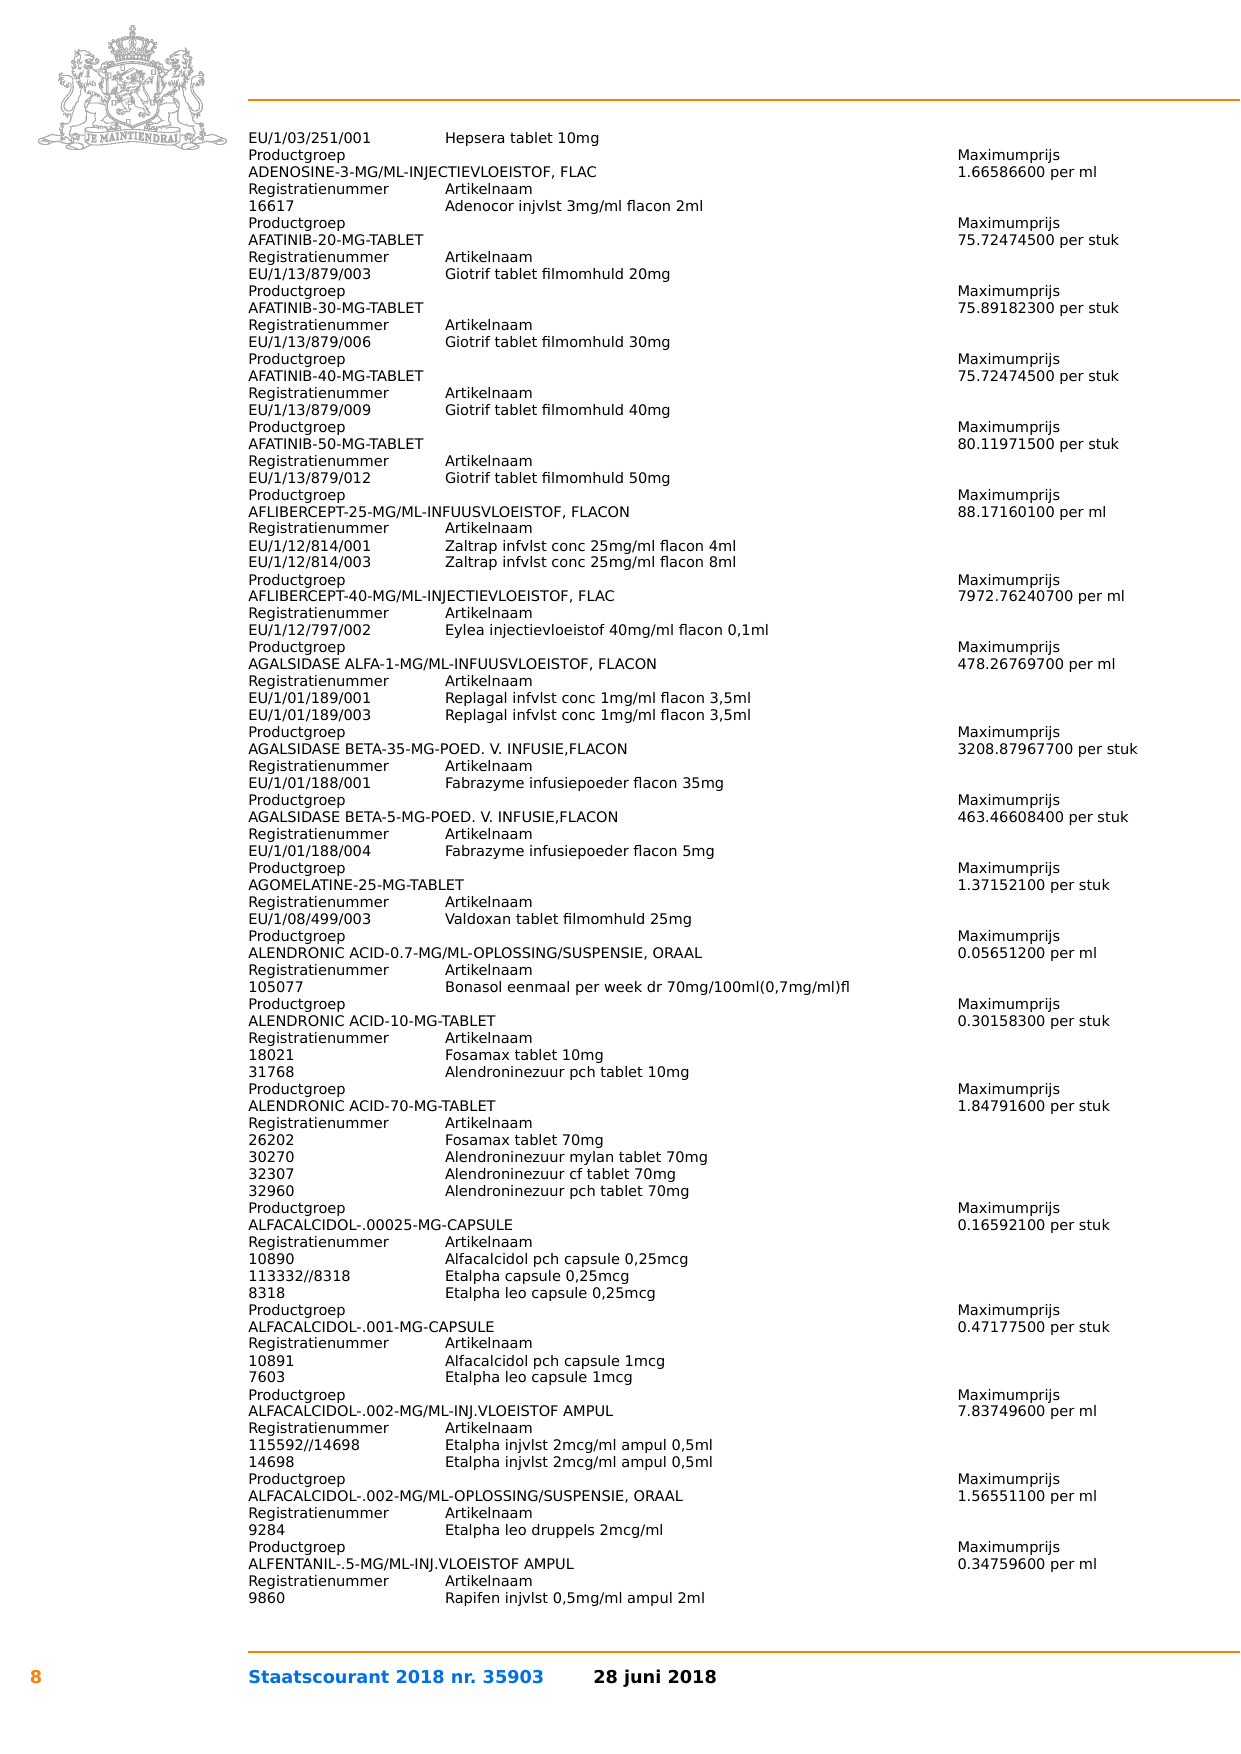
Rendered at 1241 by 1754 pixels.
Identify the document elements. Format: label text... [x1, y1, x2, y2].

table_cell Giotrif tablet filmomhuld 40mg [439, 402, 951, 418]
table_cell Maximumprijs [951, 996, 1163, 1013]
table_cell ALFACALCIDOL-.002-MG/ML-OPLOSSING/SUSPENSIE, ORAAL [248, 1488, 951, 1505]
table_cell Artikelnaam [439, 1115, 951, 1132]
picture [38, 25, 227, 150]
table_cell [951, 962, 1163, 979]
table_cell 26202 [248, 1132, 439, 1149]
table_cell ALENDRONIC ACID-0.7-MG/ML-OPLOSSING/SUSPENSIE, ORAAL [248, 945, 951, 962]
table_cell [951, 402, 1163, 418]
table_cell 32307 [248, 1166, 439, 1183]
table_cell Productgroep [248, 792, 439, 809]
table_cell [951, 979, 1163, 996]
table_cell 0.05651200 per ml [951, 945, 1163, 962]
table_cell ALFENTANIL-.5-MG/ML-INJ.VLOEISTOF AMPUL [248, 1556, 951, 1573]
table_cell [951, 1590, 1163, 1607]
table_cell Rapifen injvlst 0,5mg/ml ampul 2ml [439, 1590, 951, 1607]
table_cell ALFACALCIDOL-.002-MG/ML-INJ.VLOEISTOF AMPUL [248, 1403, 951, 1420]
table_cell Artikelnaam [439, 962, 951, 979]
table_cell [439, 419, 951, 436]
table_cell Etalpha capsule 0,25mcg [439, 1268, 951, 1284]
table_cell Productgroep [248, 1386, 439, 1403]
table_cell AFLIBERCEPT-25-MG/ML-INFUUSVLOEISTOF, FLACON [248, 504, 951, 520]
table_cell [439, 571, 951, 588]
table_cell Registratienummer [248, 894, 439, 911]
table_cell Bonasol eenmaal per week dr 70mg/100ml(0,7mg/ml)fl [439, 979, 951, 996]
table_cell [439, 1539, 951, 1556]
table_cell Adenocor injvlst 3mg/ml flacon 2ml [439, 198, 951, 215]
table_cell EU/1/08/499/003 [248, 911, 439, 928]
table_cell Registratienummer [248, 1234, 439, 1251]
table_cell [439, 1386, 951, 1403]
table_cell Fabrazyme infusiepoeder flacon 35mg [439, 775, 951, 792]
table_cell [951, 470, 1163, 486]
table_cell Alendroninezuur pch tablet 70mg [439, 1183, 951, 1199]
table_cell [951, 334, 1163, 351]
table_cell Maximumprijs [951, 283, 1163, 300]
table_cell [951, 266, 1163, 283]
table_cell EU/1/01/189/003 [248, 707, 439, 724]
table_cell [951, 1420, 1163, 1437]
table_cell [951, 826, 1163, 843]
table_cell [439, 351, 951, 368]
table_cell ALENDRONIC ACID-10-MG-TABLET [248, 1013, 951, 1030]
table_cell Registratienummer [248, 758, 439, 775]
table_cell Productgroep [248, 283, 439, 300]
table_cell ADENOSINE-3-MG/ML-INJECTIEVLOEISTOF, FLAC [248, 164, 951, 181]
table_cell [439, 1301, 951, 1318]
table_cell 31768 [248, 1064, 439, 1081]
table_cell Registratienummer [248, 1420, 439, 1437]
table_cell EU/1/01/188/001 [248, 775, 439, 792]
table_cell Registratienummer [248, 1115, 439, 1132]
table_cell Maximumprijs [951, 1081, 1163, 1098]
table_cell Alendroninezuur cf tablet 70mg [439, 1166, 951, 1183]
table_cell Fosamax tablet 10mg [439, 1047, 951, 1064]
table_cell Registratienummer [248, 1573, 439, 1590]
table_cell Artikelnaam [439, 1335, 951, 1352]
table_cell Registratienummer [248, 673, 439, 690]
table_cell Zaltrap infvlst conc 25mg/ml flacon 4ml [439, 538, 951, 554]
table_cell Valdoxan tablet filmomhuld 25mg [439, 911, 951, 928]
table_cell [951, 1064, 1163, 1081]
table_cell [951, 1573, 1163, 1590]
table_cell Registratienummer [248, 826, 439, 843]
table_cell Registratienummer [248, 605, 439, 622]
table_cell Maximumprijs [951, 639, 1163, 656]
table_cell Artikelnaam [439, 673, 951, 690]
table_cell Productgroep [248, 419, 439, 436]
table_cell [439, 215, 951, 232]
table_cell Registratienummer [248, 317, 439, 334]
table_cell 10891 [248, 1353, 439, 1369]
table_cell Productgroep [248, 571, 439, 588]
table_cell [951, 1505, 1163, 1522]
table_cell 105077 [248, 979, 439, 996]
table_cell [951, 1454, 1163, 1471]
table_cell 9860 [248, 1590, 439, 1607]
table_cell Maximumprijs [951, 147, 1163, 164]
table_cell [951, 1268, 1163, 1284]
table_cell Productgroep [248, 639, 439, 656]
table_cell Artikelnaam [439, 605, 951, 622]
table_cell Registratienummer [248, 249, 439, 266]
table_cell Alfacalcidol pch capsule 1mcg [439, 1353, 951, 1369]
table_cell Alendroninezuur mylan tablet 70mg [439, 1149, 951, 1166]
table_cell 30270 [248, 1149, 439, 1166]
table_cell Productgroep [248, 1471, 439, 1488]
table_cell AFLIBERCEPT-40-MG/ML-INJECTIEVLOEISTOF, FLAC [248, 588, 951, 605]
table_cell Artikelnaam [439, 385, 951, 402]
table_cell [951, 1251, 1163, 1267]
table_cell Productgroep [248, 1200, 439, 1217]
table_cell Maximumprijs [951, 792, 1163, 809]
table_cell [951, 775, 1163, 792]
table_cell Productgroep [248, 486, 439, 503]
table_cell Hepsera tablet 10mg [439, 130, 951, 147]
table_cell EU/1/03/251/001 [248, 130, 439, 147]
table_cell [439, 928, 951, 945]
table_cell [439, 486, 951, 503]
table_cell Etalpha leo druppels 2mcg/ml [439, 1522, 951, 1539]
table_cell [439, 283, 951, 300]
table_cell Artikelnaam [439, 1030, 951, 1047]
table_cell [951, 181, 1163, 198]
table_cell EU/1/13/879/006 [248, 334, 439, 351]
table_cell [951, 198, 1163, 215]
table_cell [951, 911, 1163, 928]
table_cell Giotrif tablet filmomhuld 30mg [439, 334, 951, 351]
table_cell AFATINIB-40-MG-TABLET [248, 368, 951, 384]
table_cell 478.26769700 per ml [951, 656, 1163, 673]
table_cell [439, 1471, 951, 1488]
table_cell Maximumprijs [951, 860, 1163, 877]
table_cell Artikelnaam [439, 181, 951, 198]
table_cell 7972.76240700 per ml [951, 588, 1163, 605]
table_cell [951, 622, 1163, 639]
table_cell Productgroep [248, 351, 439, 368]
table_cell [439, 860, 951, 877]
table_cell EU/1/01/189/001 [248, 690, 439, 707]
table_cell [951, 130, 1163, 147]
table_cell 0.34759600 per ml [951, 1556, 1163, 1573]
table_cell [951, 707, 1163, 724]
table_cell 9284 [248, 1522, 439, 1539]
table_cell Replagal infvlst conc 1mg/ml flacon 3,5ml [439, 690, 951, 707]
table_cell Giotrif tablet filmomhuld 50mg [439, 470, 951, 486]
table_cell Productgroep [248, 147, 439, 164]
table_cell 7603 [248, 1369, 439, 1386]
table_cell Etalpha injvlst 2mcg/ml ampul 0,5ml [439, 1437, 951, 1454]
table_cell 1.37152100 per stuk [951, 877, 1163, 894]
table_cell Productgroep [248, 215, 439, 232]
table_cell Giotrif tablet filmomhuld 20mg [439, 266, 951, 283]
table_cell ALFACALCIDOL-.00025-MG-CAPSULE [248, 1217, 951, 1233]
table_cell ALENDRONIC ACID-70-MG-TABLET [248, 1098, 951, 1115]
table_cell Fabrazyme infusiepoeder flacon 5mg [439, 843, 951, 860]
table_cell [951, 758, 1163, 775]
table_cell AGOMELATINE-25-MG-TABLET [248, 877, 951, 894]
table_cell EU/1/01/188/004 [248, 843, 439, 860]
table_cell Registratienummer [248, 1030, 439, 1047]
table_cell Alfacalcidol pch capsule 0,25mcg [439, 1251, 951, 1267]
table_cell 14698 [248, 1454, 439, 1471]
table_cell [951, 538, 1163, 554]
table_cell Artikelnaam [439, 758, 951, 775]
table_cell Registratienummer [248, 962, 439, 979]
table_cell [951, 1030, 1163, 1047]
table_cell 80.11971500 per stuk [951, 436, 1163, 452]
table_cell [439, 724, 951, 741]
table_cell Maximumprijs [951, 1386, 1163, 1403]
table_cell Artikelnaam [439, 1420, 951, 1437]
table_cell Zaltrap infvlst conc 25mg/ml flacon 8ml [439, 554, 951, 571]
table_cell Registratienummer [248, 1505, 439, 1522]
table_cell Maximumprijs [951, 486, 1163, 503]
table_cell AFATINIB-30-MG-TABLET [248, 300, 951, 317]
table_cell [951, 520, 1163, 537]
table_cell AFATINIB-20-MG-TABLET [248, 232, 951, 249]
table_cell 75.72474500 per stuk [951, 368, 1163, 384]
table_cell Maximumprijs [951, 571, 1163, 588]
table_cell [951, 1437, 1163, 1454]
table_cell [951, 1335, 1163, 1352]
table_cell [951, 673, 1163, 690]
table_cell [439, 996, 951, 1013]
table_cell EU/1/12/814/001 [248, 538, 439, 554]
table_cell Alendroninezuur pch tablet 10mg [439, 1064, 951, 1081]
table_cell 7.83749600 per ml [951, 1403, 1163, 1420]
table_cell Maximumprijs [951, 724, 1163, 741]
table_cell [951, 1115, 1163, 1132]
table_cell [951, 1166, 1163, 1183]
table_cell Artikelnaam [439, 249, 951, 266]
table_cell [951, 605, 1163, 622]
table_cell Etalpha injvlst 2mcg/ml ampul 0,5ml [439, 1454, 951, 1471]
table_cell Artikelnaam [439, 317, 951, 334]
table_cell [439, 1200, 951, 1217]
table_cell Registratienummer [248, 453, 439, 469]
table_cell [439, 1081, 951, 1098]
table_cell 0.47177500 per stuk [951, 1319, 1163, 1335]
table_cell [951, 894, 1163, 911]
table_cell 1.66586600 per ml [951, 164, 1163, 181]
table_cell Registratienummer [248, 520, 439, 537]
table_cell Etalpha leo capsule 0,25mcg [439, 1285, 951, 1301]
table_cell Registratienummer [248, 1335, 439, 1352]
table_cell 75.89182300 per stuk [951, 300, 1163, 317]
table_cell EU/1/12/797/002 [248, 622, 439, 639]
table_cell 1.84791600 per stuk [951, 1098, 1163, 1115]
table_cell Maximumprijs [951, 1200, 1163, 1217]
table_cell [951, 1132, 1163, 1149]
table_cell 1.56551100 per ml [951, 1488, 1163, 1505]
table_cell Productgroep [248, 1301, 439, 1318]
table_cell AGALSIDASE BETA-35-MG-POED. V. INFUSIE,FLACON [248, 741, 951, 758]
table_cell Etalpha leo capsule 1mcg [439, 1369, 951, 1386]
table_cell 115592//14698 [248, 1437, 439, 1454]
table_cell 463.46608400 per stuk [951, 809, 1163, 826]
table_cell [439, 147, 951, 164]
table_cell [951, 1149, 1163, 1166]
table_cell Artikelnaam [439, 1573, 951, 1590]
table_cell AFATINIB-50-MG-TABLET [248, 436, 951, 452]
table_cell [951, 554, 1163, 571]
table_cell [951, 1047, 1163, 1064]
table_cell 0.30158300 per stuk [951, 1013, 1163, 1030]
table_cell Maximumprijs [951, 1539, 1163, 1556]
table_cell 16617 [248, 198, 439, 215]
table_cell Maximumprijs [951, 1301, 1163, 1318]
table_cell 3208.87967700 per stuk [951, 741, 1163, 758]
table_cell [951, 1285, 1163, 1301]
table_cell [951, 1234, 1163, 1251]
table_cell Productgroep [248, 1081, 439, 1098]
table_cell 75.72474500 per stuk [951, 232, 1163, 249]
table_cell [951, 1369, 1163, 1386]
table_cell [439, 639, 951, 656]
table_cell EU/1/13/879/003 [248, 266, 439, 283]
table_cell [951, 317, 1163, 334]
table_cell 88.17160100 per ml [951, 504, 1163, 520]
table_cell EU/1/13/879/012 [248, 470, 439, 486]
table_cell 8318 [248, 1285, 439, 1301]
table_cell [439, 792, 951, 809]
table_cell 18021 [248, 1047, 439, 1064]
table_cell AGALSIDASE ALFA-1-MG/ML-INFUUSVLOEISTOF, FLACON [248, 656, 951, 673]
table_cell Maximumprijs [951, 215, 1163, 232]
table_cell Replagal infvlst conc 1mg/ml flacon 3,5ml [439, 707, 951, 724]
table_cell Artikelnaam [439, 520, 951, 537]
table_cell 0.16592100 per stuk [951, 1217, 1163, 1233]
table_cell Artikelnaam [439, 453, 951, 469]
table_cell 10890 [248, 1251, 439, 1267]
table_cell Productgroep [248, 724, 439, 741]
table_cell Fosamax tablet 70mg [439, 1132, 951, 1149]
table_cell [951, 690, 1163, 707]
table_cell Productgroep [248, 928, 439, 945]
table_cell ALFACALCIDOL-.001-MG-CAPSULE [248, 1319, 951, 1335]
table_cell [951, 1522, 1163, 1539]
table_cell Productgroep [248, 860, 439, 877]
table_cell [951, 249, 1163, 266]
table_cell EU/1/13/879/009 [248, 402, 439, 418]
table_cell Maximumprijs [951, 928, 1163, 945]
table_cell Registratienummer [248, 385, 439, 402]
table_cell [951, 1353, 1163, 1369]
table_cell EU/1/12/814/003 [248, 554, 439, 571]
table_cell Eylea injectievloeistof 40mg/ml flacon 0,1ml [439, 622, 951, 639]
table_cell Artikelnaam [439, 826, 951, 843]
table_cell [951, 453, 1163, 469]
table_cell [951, 1183, 1163, 1199]
table_cell Productgroep [248, 996, 439, 1013]
table_cell 32960 [248, 1183, 439, 1199]
table_cell Artikelnaam [439, 1505, 951, 1522]
table_cell Maximumprijs [951, 351, 1163, 368]
table_cell Productgroep [248, 1539, 439, 1556]
table_cell Registratienummer [248, 181, 439, 198]
table_cell 113332//8318 [248, 1268, 439, 1284]
table_cell AGALSIDASE BETA-5-MG-POED. V. INFUSIE,FLACON [248, 809, 951, 826]
table_cell Artikelnaam [439, 1234, 951, 1251]
table_cell Artikelnaam [439, 894, 951, 911]
table_cell [951, 385, 1163, 402]
table_cell Maximumprijs [951, 419, 1163, 436]
table_cell [951, 843, 1163, 860]
table_cell Maximumprijs [951, 1471, 1163, 1488]
